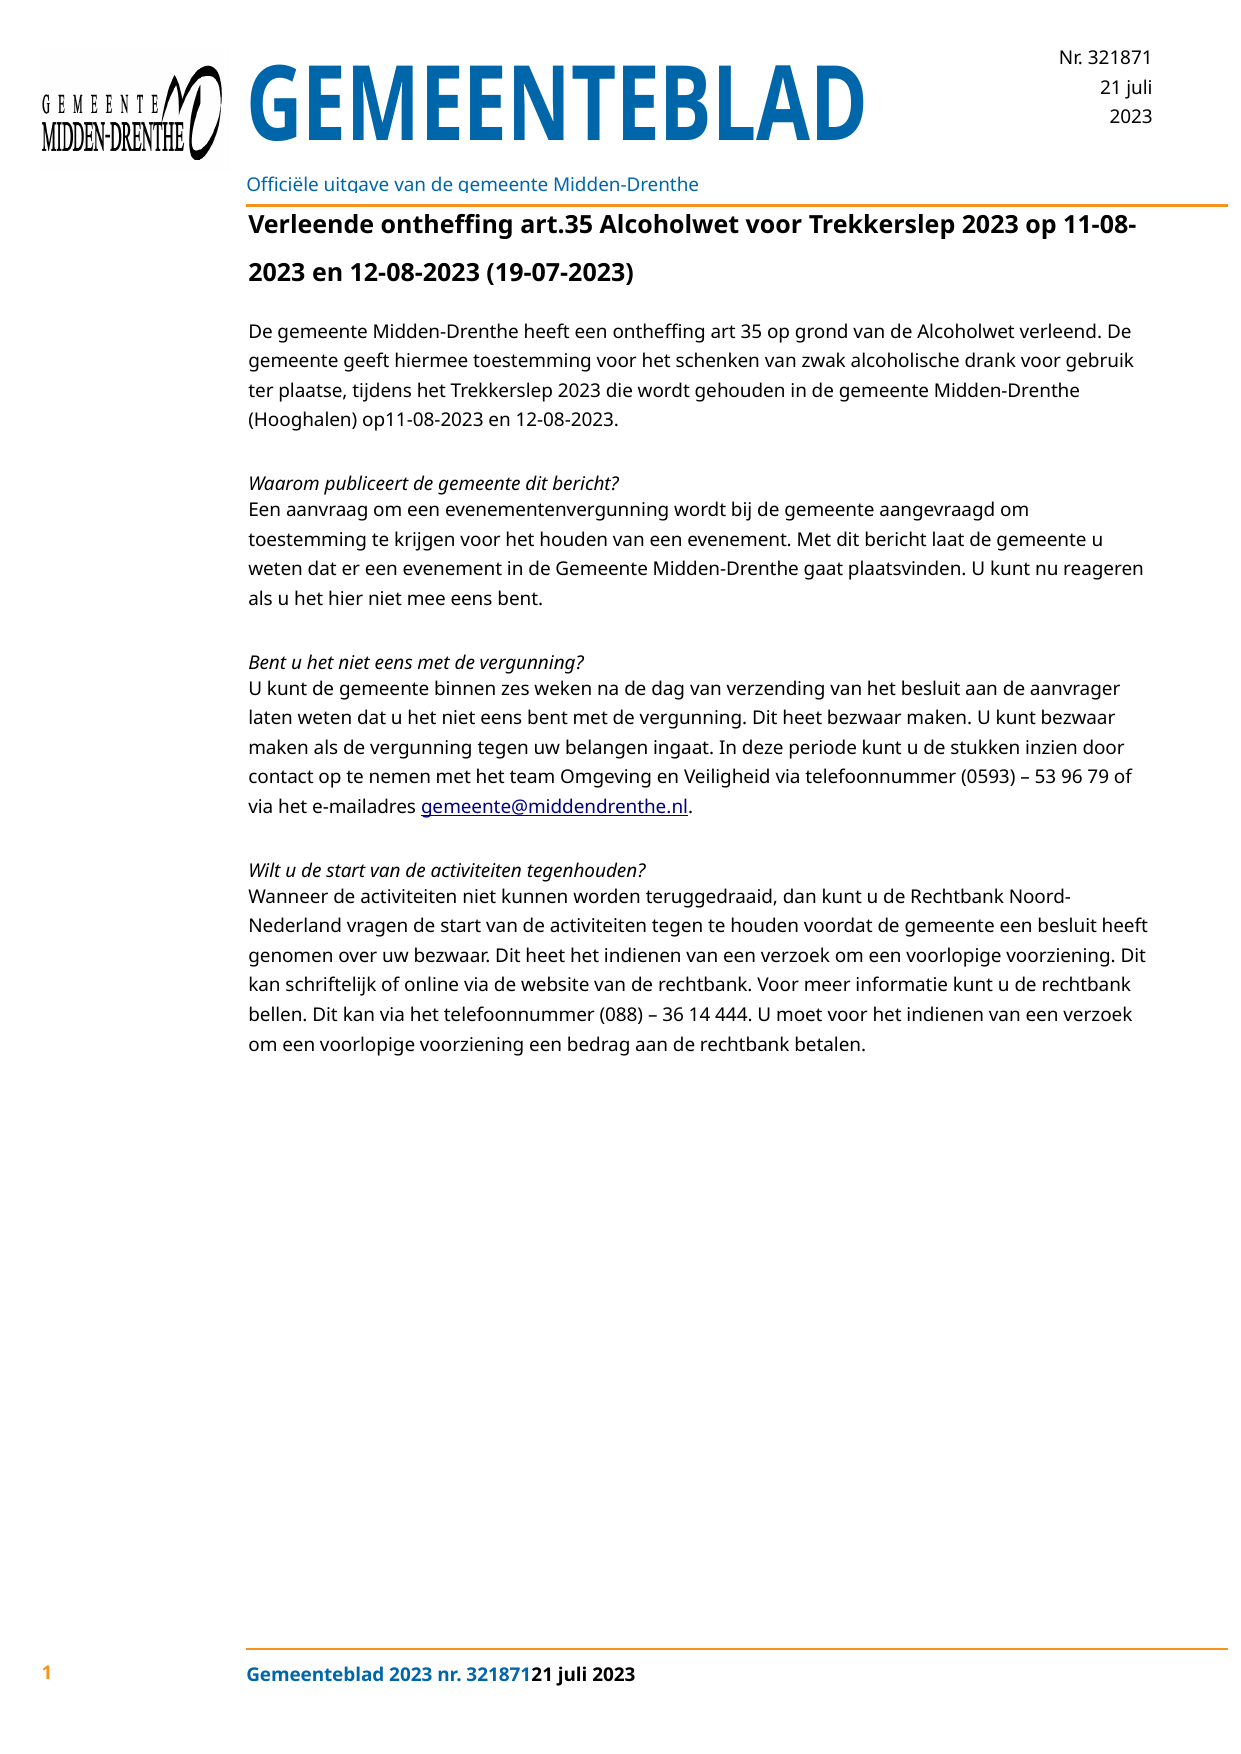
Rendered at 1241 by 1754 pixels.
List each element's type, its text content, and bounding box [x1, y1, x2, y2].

text Een aanvraag om een evenementenvergunning wordt bij de gemeente aangevraagd om toestemming te krijgen voor het houden van een evenement. Met dit bericht laat de gemeente u weten dat er een evenement in de Gemeente Midden-Drenthe gaat plaatsvinden. U kunt nu reageren als u het hier niet mee eens bent. [248, 496, 1152, 611]
text Wanneer de activiteiten niet kunnen worden teruggedraaid, dan kunt u de Rechtbank Noord-Nederland vragen de start van de activiteiten tegen te houden voordat de gemeente een besluit heeft genomen over uw bezwaar. Dit heet het indienen van een verzoek om een voorlopige voorziening. Dit kan schriftelijk of online via de website van de rechtbank. Voor meer informatie kunt u de rechtbank bellen. Dit kan via het telefoonnummer (088) – 36 14 444. U moet voor het indienen van een verzoek om een voorlopige voorziening een bedrag aan de rechtbank betalen. [248, 883, 1152, 1056]
text Bent u het niet eens met de vergunning? [248, 649, 1152, 675]
text Waarom publiceert de gemeente dit bericht? [248, 471, 1152, 496]
text De gemeente Midden-Drenthe heeft een ontheffing art 35 op grond van de Alcoholwet verleend. De gemeente geeft hiermee toestemming voor het schenken van zwak alcoholische drank voor gebruik ter plaatse, tijdens het Trekkerslep 2023 die wordt gehouden in de gemeente Midden-Drenthe (Hooghalen) op11-08-2023 en 12-08-2023. [248, 318, 1152, 432]
text Wilt u de start van de activiteiten tegenhouden? [248, 857, 1152, 883]
text U kunt de gemeente binnen zes weken na de dag van verzending van het besluit aan de aanvrager laten weten dat u het niet eens bent met de vergunning. Dit heet bezwaar maken. U kunt bezwaar maken als de vergunning tegen uw belangen ingaat. In deze periode kunt u de stukken inzien door contact op te nemen met het team Omgeving en Veiligheid via telefoonnummer (0593) – 53 96 79 of via het e-mailadres gemeente@middendrenthe.nl. [248, 675, 1152, 819]
text Verleende ontheffing art.35 Alcoholwet voor Trekkerslep 2023 op 11-08-2023 en 12-08-2023 (19-07-2023) [248, 207, 1152, 288]
picture [41, 47, 231, 172]
